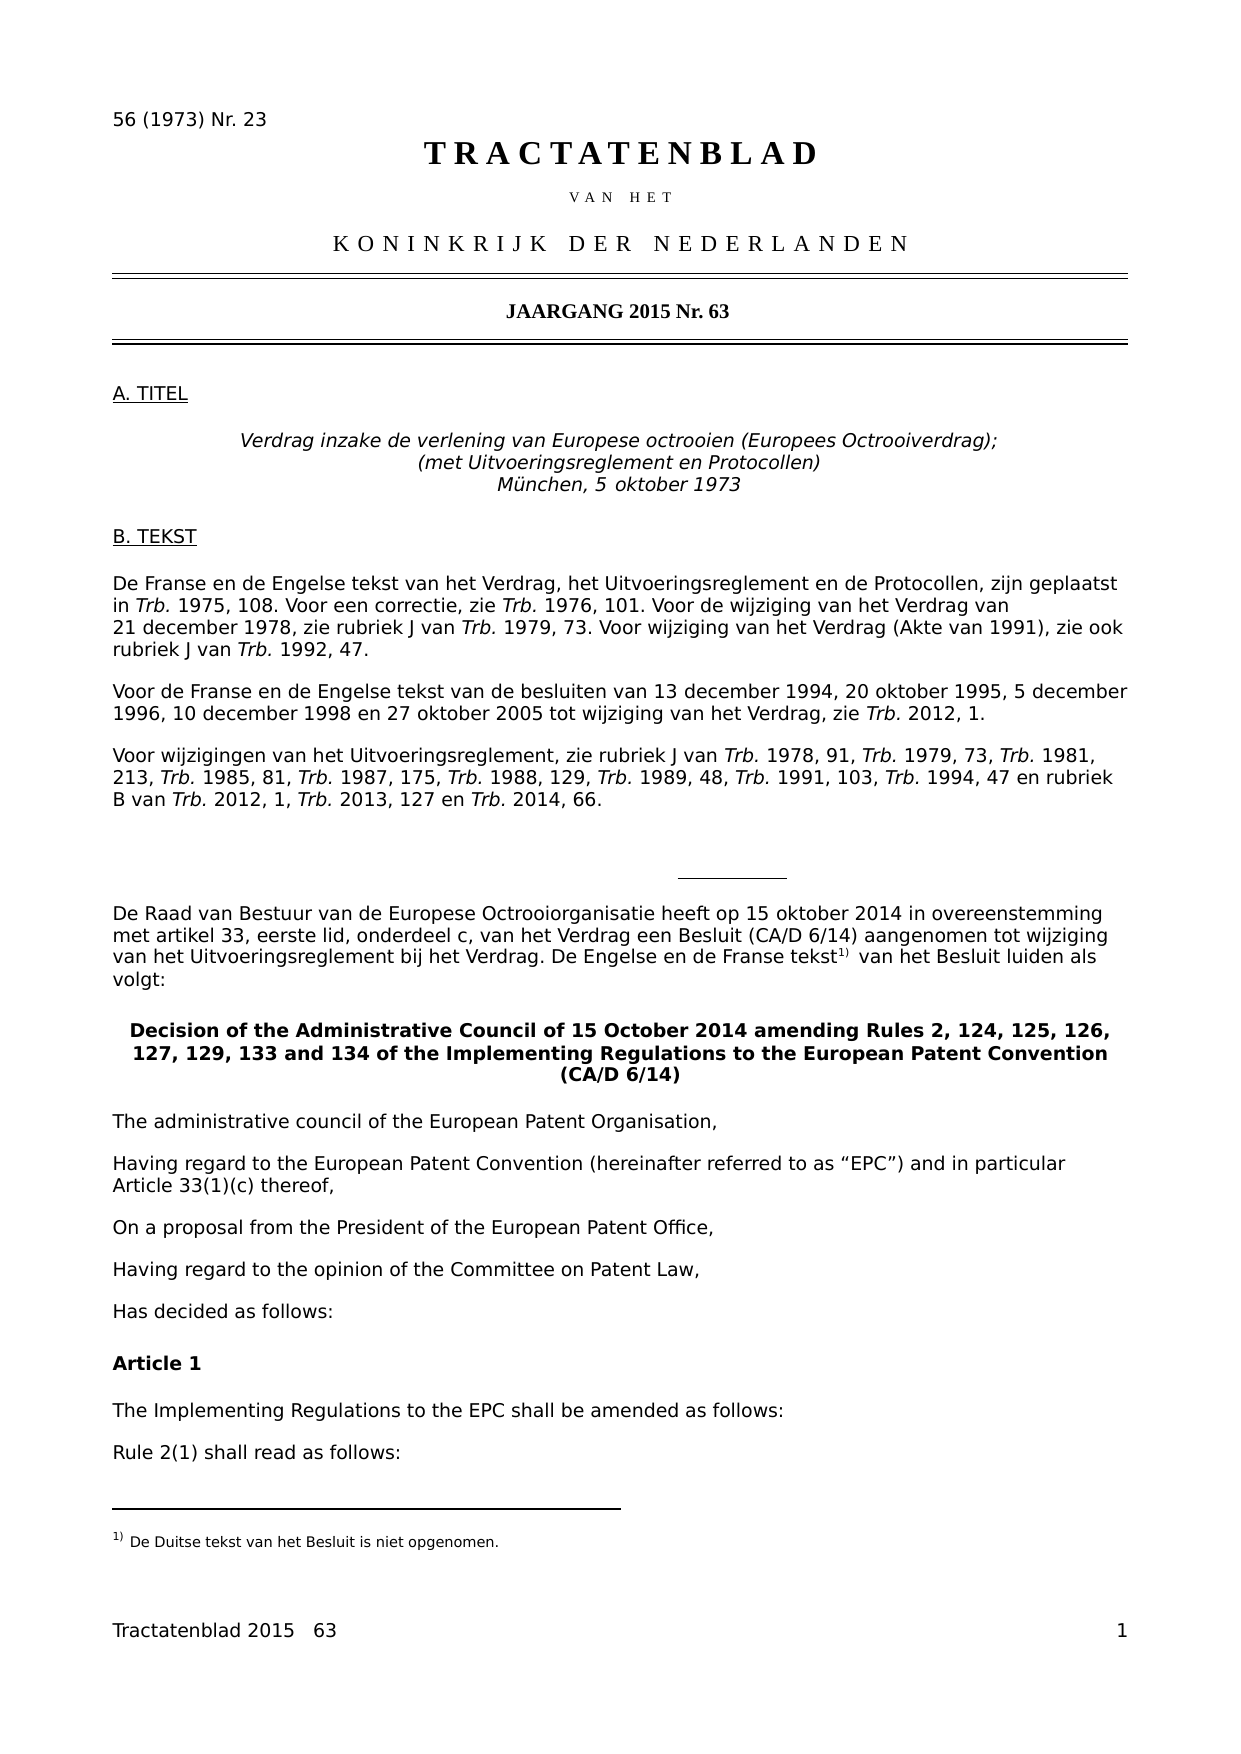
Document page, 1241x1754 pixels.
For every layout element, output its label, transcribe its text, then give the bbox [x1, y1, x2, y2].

subtitle A. TITEL [112, 383, 1128, 405]
text De Raad van Bestuur van de Europese Octrooiorganisatie heeft op 15 oktober 2014 in overeenstemming met artikel 33, eerste lid, onderdeel c, van het Verdrag een Besluit (CA/D 6/14) aangenomen tot wijziging van het Uitvoeringsreglement bij het Verdrag. De Engelse en de Franse tekst van het Besluit luiden als volgt: [112, 902, 1128, 990]
text München, 5 oktober 1973 [112, 474, 1128, 496]
text Having regard to the European Patent Convention (hereinafter referred to as “EPC”) and in particular Article 33(1)(c) thereof, [112, 1153, 1128, 1197]
text On a proposal from the President of the European Patent Office, [112, 1217, 1128, 1239]
subtitle B. TEKST [112, 526, 1128, 548]
text Verdrag inzake de verlening van Europese octrooien (Europees Octrooiverdrag); [112, 430, 1128, 452]
text The Implementing Regulations to the EPC shall be amended as follows: [112, 1400, 1128, 1422]
text De Franse en de Engelse tekst van het Verdrag, het Uitvoeringsreglement en de Protocollen, zijn geplaatst in Trb. 1975, 108. Voor een correctie, zie Trb. 1976, 101. Voor de wijziging van het Verdrag van 21 december 1978, zie rubriek J van Trb. 1979, 73. Voor wijziging van het Verdrag (Akte van 1991), zie ook rubriek J van Trb. 1992, 47. [112, 573, 1128, 661]
text Having regard to the opinion of the Committee on Patent Law, [112, 1259, 1128, 1281]
text The administrative council of the European Patent Organisation, [112, 1111, 1128, 1133]
text (met Uitvoeringsreglement en Protocollen) [112, 452, 1128, 474]
text JAARGANG 2015 Nr. 63 [112, 299, 1128, 323]
text Rule 2(1) shall read as follows: [112, 1442, 1128, 1464]
subtitle Article 1 [112, 1353, 1128, 1375]
text 56 (1973) Nr. 23 [112, 109, 1128, 131]
text Voor de Franse en de Engelse tekst van de besluiten van 13 december 1994, 20 oktober 1995, 5 december 1996, 10 december 1998 en 27 oktober 2005 tot wijziging van het Verdrag, zie Trb. 2012, 1. [112, 681, 1128, 724]
text Voor wijzigingen van het Uitvoeringsreglement, zie rubriek J van Trb. 1978, 91, Trb. 1979, 73, Trb. 1981, 213, Trb. 1985, 81, Trb. 1987, 175, Trb. 1988, 129, Trb. 1989, 48, Trb. 1991, 103, Trb. 1994, 47 en rubriek B van Trb. 2012, 1, Trb. 2013, 127 en Trb. 2014, 66. [112, 744, 1128, 811]
text KONINKRIJK DER NEDERLANDEN [112, 229, 1128, 256]
text TRACTATENBLAD [112, 133, 1128, 172]
text Has decided as follows: [112, 1301, 1128, 1323]
subtitle Decision of the Administrative Council of 15 October 2014 amending Rules 2, 124, 125, 126, 127, 129, 133 and 134 of the Implementing Regulations to the European Patent Convention (CA/D 6/14) [112, 1020, 1128, 1086]
text De Duitse tekst van het Besluit is niet opgenomen. [112, 1530, 1128, 1552]
text VAN HET [112, 189, 1128, 206]
